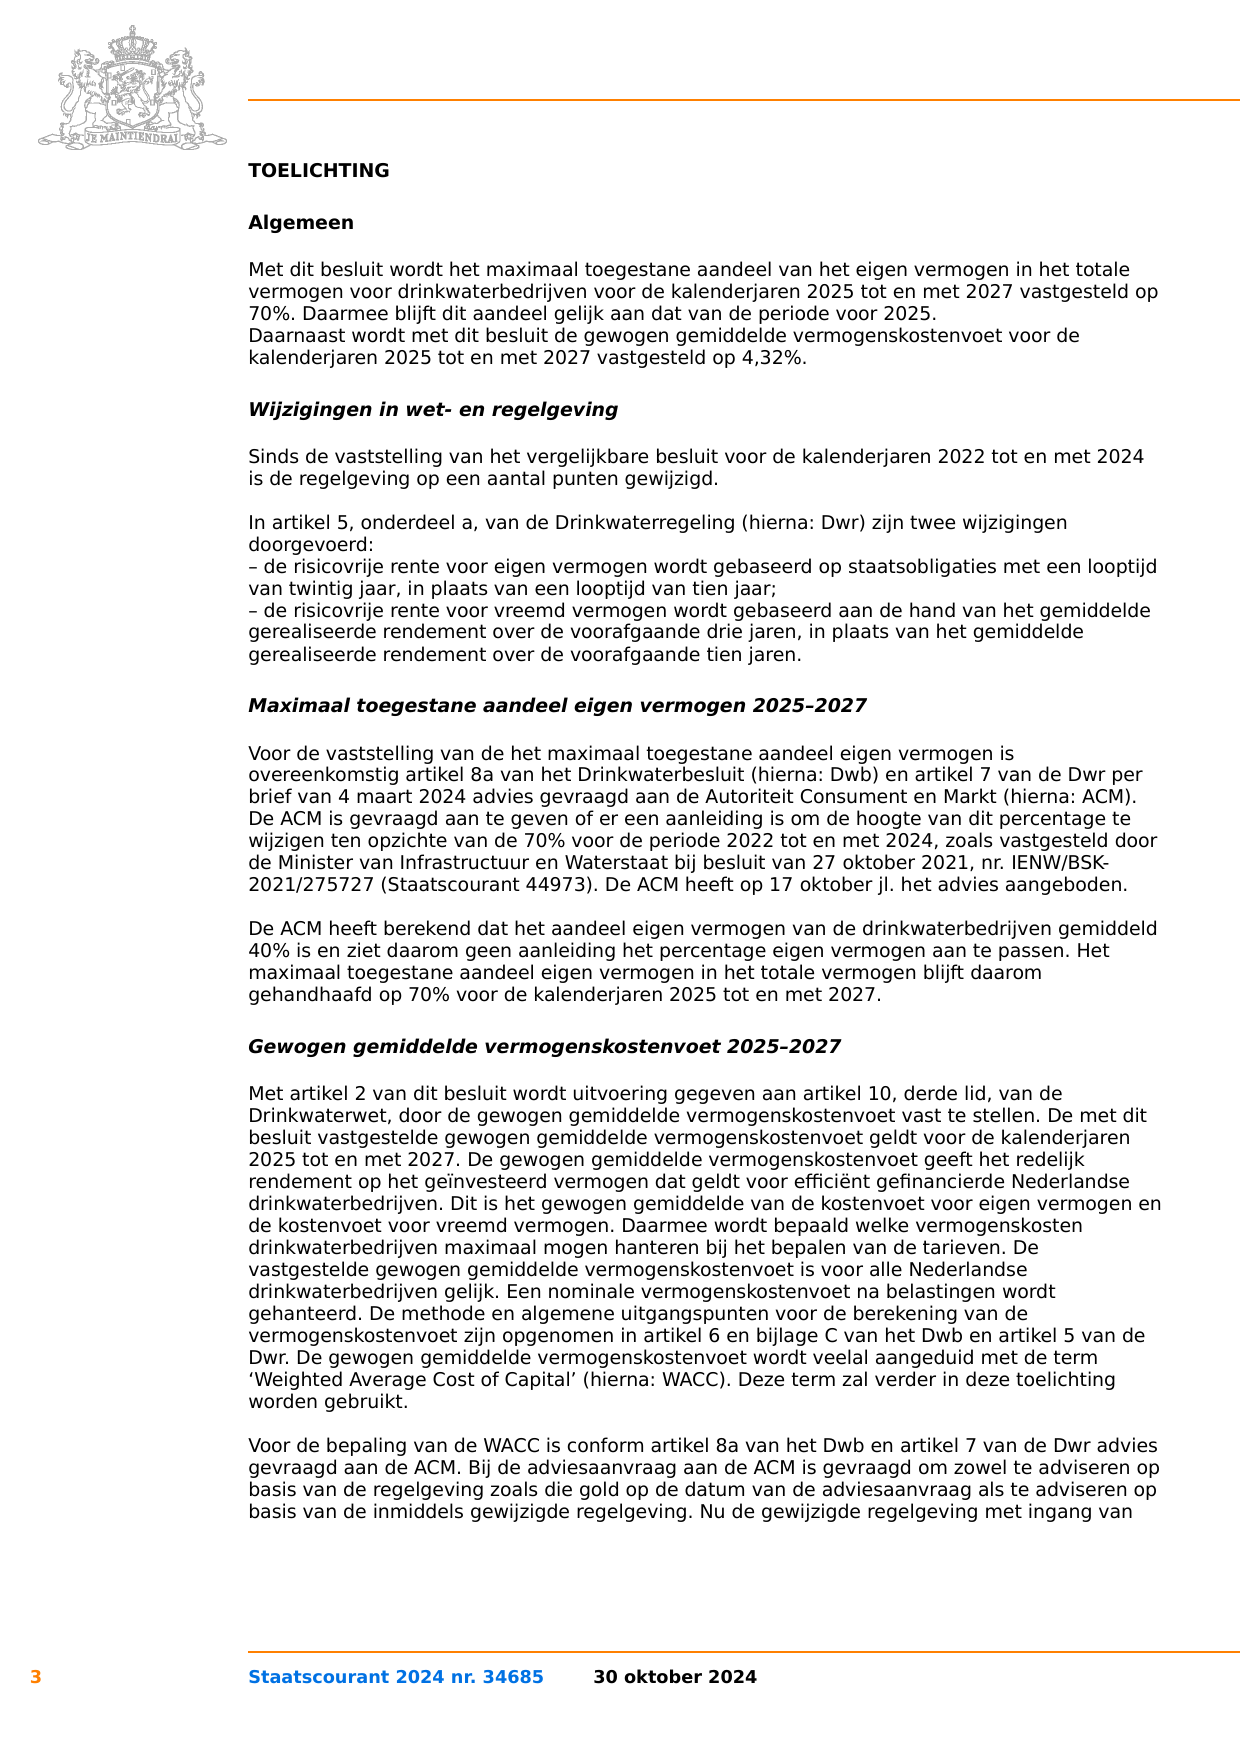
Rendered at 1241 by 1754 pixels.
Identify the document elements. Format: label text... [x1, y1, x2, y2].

subtitle Maximaal toegestane aandeel eigen vermogen 2025–2027 [248, 695, 1163, 717]
text Voor de bepaling van de WACC is conform artikel 8a van het Dwb en artikel 7 van de Dwr advies gevraagd aan de ACM. Bij de adviesaanvraag aan de ACM is gevraagd om zowel te adviseren op basis van de regelgeving zoals die gold op de datum van de adviesaanvraag als te adviseren op basis van de inmiddels gewijzigde regelgeving. Nu de gewijzigde regelgeving met ingang van [248, 1434, 1163, 1522]
text Sinds de vaststelling van het vergelijkbare besluit voor de kalenderjaren 2022 tot en met 2024 is de regelgeving op een aantal punten gewijzigd. [248, 446, 1163, 490]
text Met artikel 2 van dit besluit wordt uitvoering gegeven aan artikel 10, derde lid, van de Drinkwaterwet, door de gewogen gemiddelde vermogenskostenvoet vast te stellen. De met dit besluit vastgestelde gewogen gemiddelde vermogenskostenvoet geldt voor de kalenderjaren 2025 tot en met 2027. De gewogen gemiddelde vermogenskostenvoet geeft het redelijk rendement op het geïnvesteerd vermogen dat geldt voor efficiënt gefinancierde Nederlandse drinkwaterbedrijven. Dit is het gewogen gemiddelde van de kostenvoet voor eigen vermogen en de kostenvoet voor vreemd vermogen. Daarmee wordt bepaald welke vermogenskosten drinkwaterbedrijven maximaal mogen hanteren bij het bepalen van de tarieven. De vastgestelde gewogen gemiddelde vermogenskostenvoet is voor alle Nederlandse drinkwaterbedrijven gelijk. Een nominale vermogenskostenvoet na belastingen wordt gehanteerd. De methode en algemene uitgangspunten voor de berekening van de vermogenskostenvoet zijn opgenomen in artikel 6 en bijlage C van het Dwb en artikel 5 van de Dwr. De gewogen gemiddelde vermogenskostenvoet wordt veelal aangeduid met de term ‘Weighted Average Cost of Capital’ (hierna: WACC). Deze term zal verder in deze toelichting worden gebruikt. [248, 1083, 1163, 1413]
subtitle Wijzigingen in wet- en regelgeving [248, 399, 1163, 421]
subtitle Algemeen [248, 212, 1163, 234]
text Daarnaast wordt met dit besluit de gewogen gemiddelde vermogenskostenvoet voor de kalenderjaren 2025 tot en met 2027 vastgesteld op 4,32%. [248, 325, 1163, 369]
text Voor de vaststelling van de het maximaal toegestane aandeel eigen vermogen is overeenkomstig artikel 8a van het Drinkwaterbesluit (hierna: Dwb) en artikel 7 van de Dwr per brief van 4 maart 2024 advies gevraagd aan de Autoriteit Consument en Markt (hierna: ACM). De ACM is gevraagd aan te geven of er een aanleiding is om de hoogte van dit percentage te wijzigen ten opzichte van de 70% voor de periode 2022 tot en met 2024, zoals vastgesteld door de Minister van Infrastructuur en Waterstaat bij besluit van 27 oktober 2021, nr. IENW/BSK-2021/275727 (Staatscourant 44973). De ACM heeft op 17 oktober jl. het advies aangeboden. [248, 742, 1163, 896]
text – de risicovrije rente voor vreemd vermogen wordt gebaseerd aan de hand van het gemiddelde gerealiseerde rendement over de voorafgaande drie jaren, in plaats van het gemiddelde gerealiseerde rendement over de voorafgaande tien jaren. [248, 599, 1163, 665]
subtitle Gewogen gemiddelde vermogenskostenvoet 2025–2027 [248, 1036, 1163, 1058]
text In artikel 5, onderdeel a, van de Drinkwaterregeling (hierna: Dwr) zijn twee wijzigingen doorgevoerd: [248, 512, 1163, 556]
text De ACM heeft berekend dat het aandeel eigen vermogen van de drinkwaterbedrijven gemiddeld 40% is en ziet daarom geen aanleiding het percentage eigen vermogen aan te passen. Het maximaal toegestane aandeel eigen vermogen in het totale vermogen blijft daarom gehandhaafd op 70% voor de kalenderjaren 2025 tot en met 2027. [248, 918, 1163, 1006]
subtitle TOELICHTING [248, 160, 1163, 182]
text Met dit besluit wordt het maximaal toegestane aandeel van het eigen vermogen in het totale vermogen voor drinkwaterbedrijven voor de kalenderjaren 2025 tot en met 2027 vastgesteld op 70%. Daarmee blijft dit aandeel gelijk aan dat van de periode voor 2025. [248, 259, 1163, 325]
picture [38, 25, 227, 150]
text – de risicovrije rente voor eigen vermogen wordt gebaseerd op staatsobligaties met een looptijd van twintig jaar, in plaats van een looptijd van tien jaar; [248, 556, 1163, 599]
